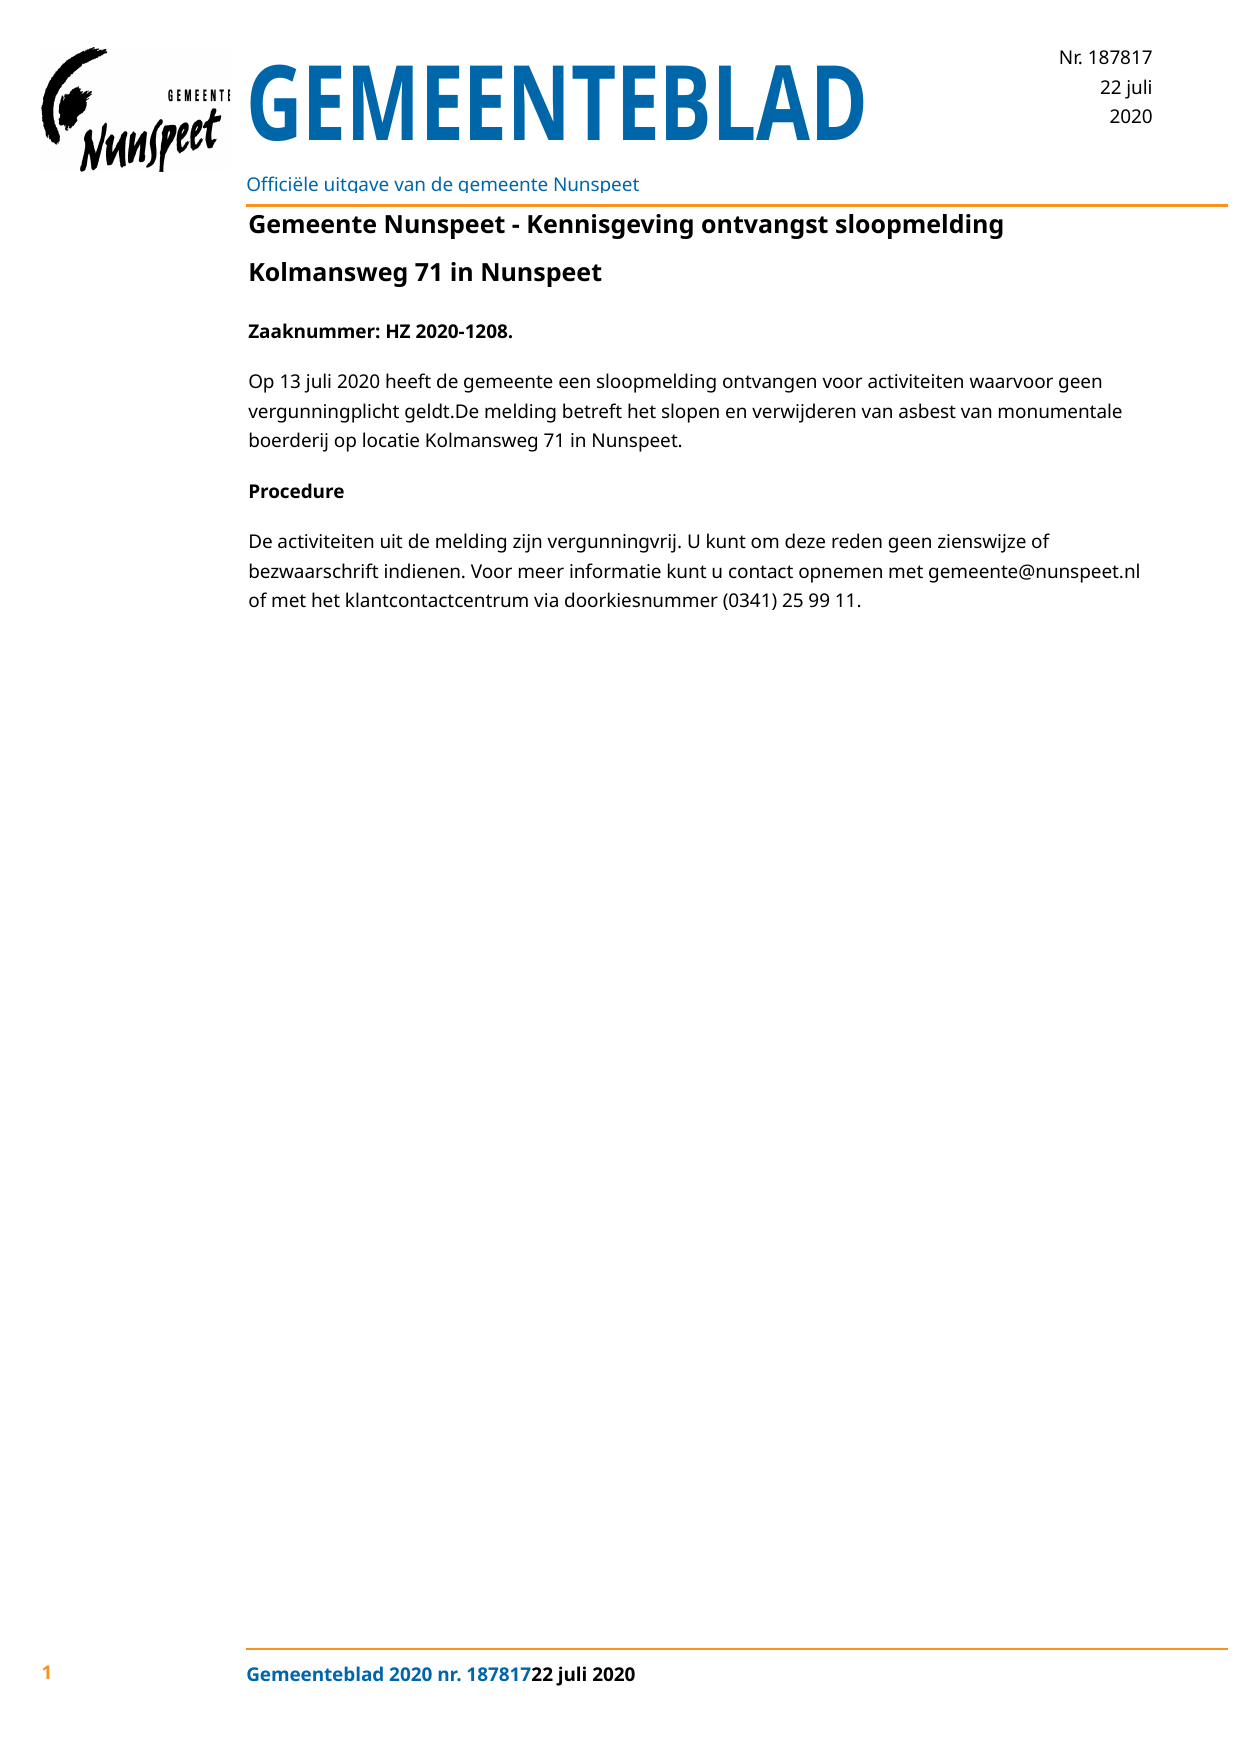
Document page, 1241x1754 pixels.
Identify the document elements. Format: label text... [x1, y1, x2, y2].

text Op 13 juli 2020 heeft de gemeente een sloopmelding ontvangen voor activiteiten waarvoor geen vergunningplicht geldt.De melding betreft het slopen en verwijderen van asbest van monumentale boerderij op locatie Kolmansweg 71 in Nunspeet. [248, 368, 1152, 453]
text Procedure [248, 478, 1152, 504]
picture [41, 47, 231, 172]
text De activiteiten uit de melding zijn vergunningvrij. U kunt om deze reden geen zienswijze of bezwaarschrift indienen. Voor meer informatie kunt u contact opnemen met gemeente@nunspeet.nl of met het klantcontactcentrum via doorkiesnummer (0341) 25 99 11. [248, 528, 1152, 613]
text Zaaknummer: HZ 2020-1208. [248, 318, 1152, 344]
text Gemeente Nunspeet - Kennisgeving ontvangst sloopmelding Kolmansweg 71 in Nunspeet [248, 207, 1152, 288]
